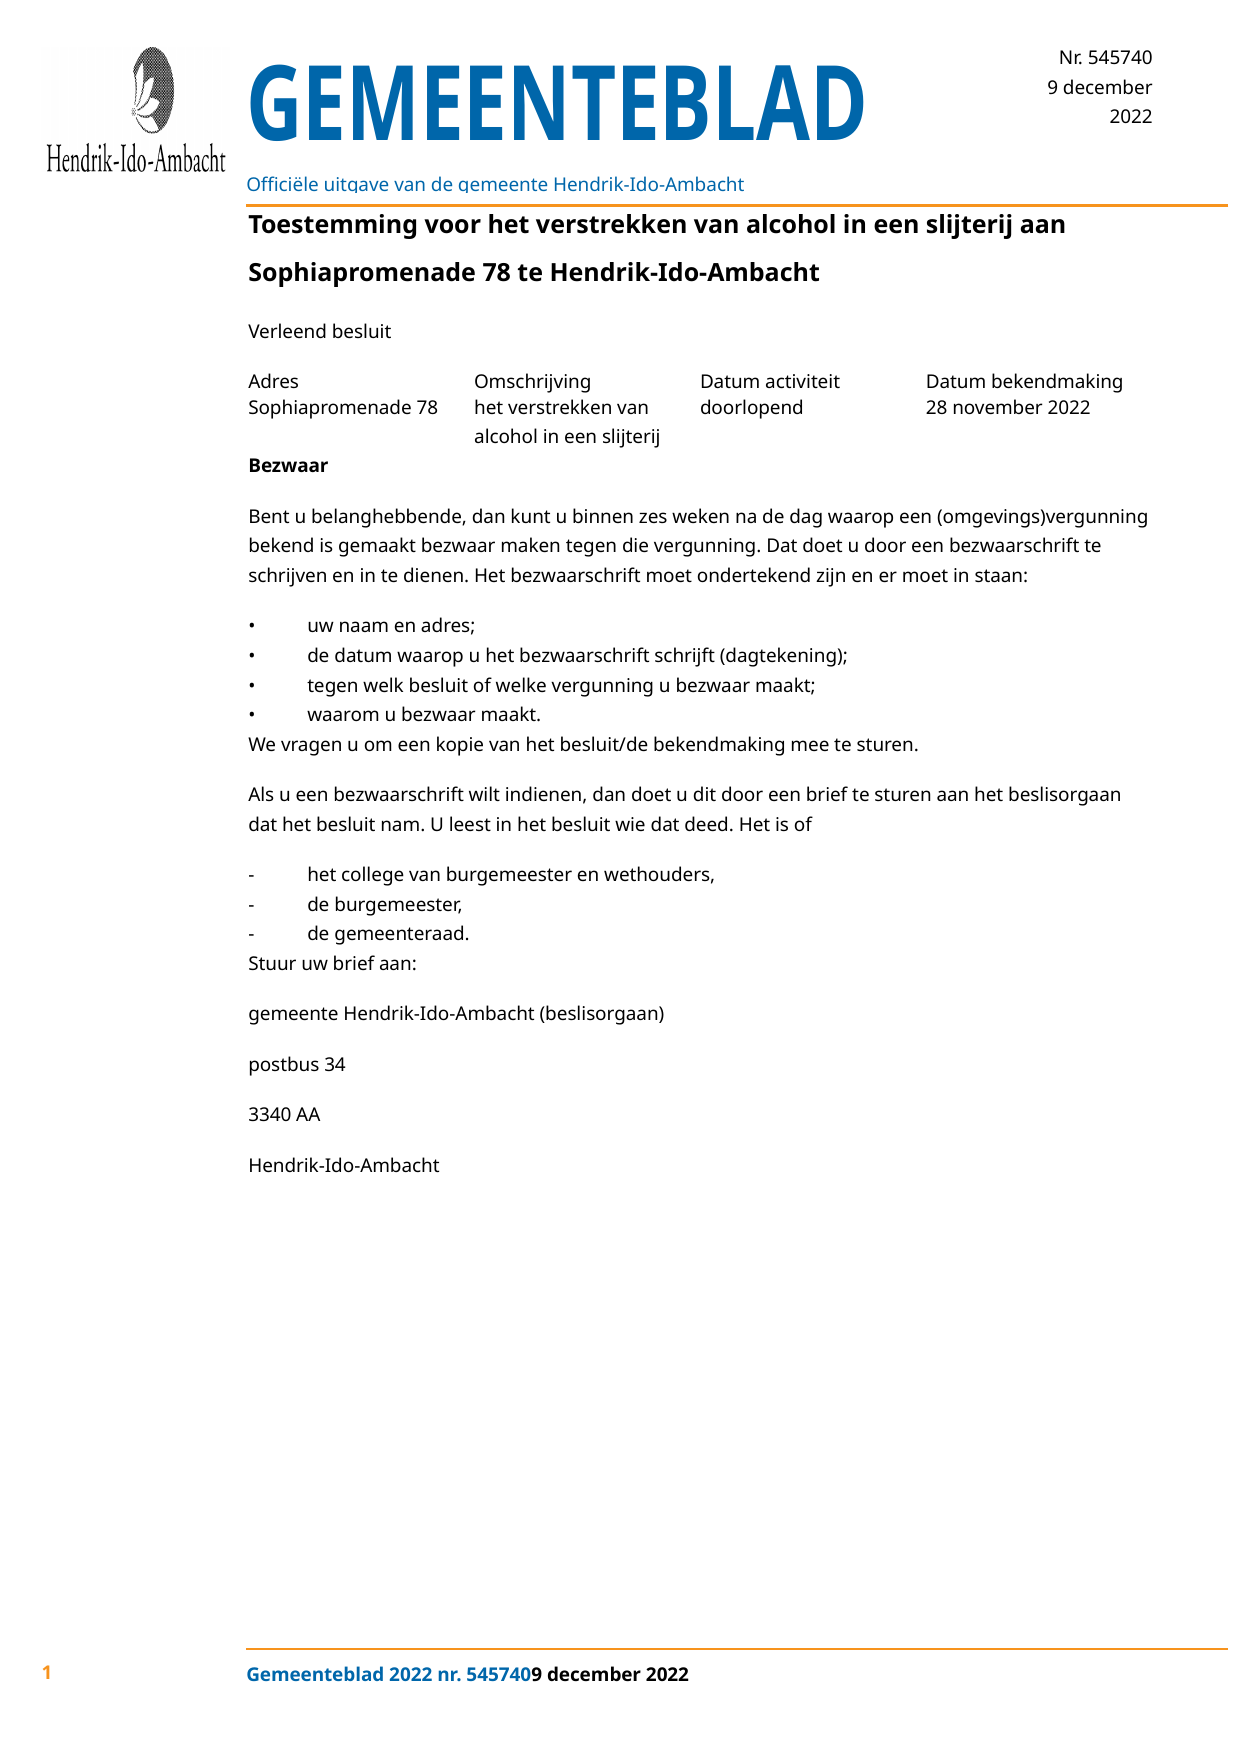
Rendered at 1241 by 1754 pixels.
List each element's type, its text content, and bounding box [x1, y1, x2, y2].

text Verleend besluit [248, 318, 1152, 344]
text Als u een bezwaarschrift wilt indienen, dan doet u dit door een brief te sturen aan het beslisorgaan dat het besluit nam. U leest in het besluit wie dat deed. Het is of [248, 781, 1152, 837]
text 3340 AA [248, 1101, 1152, 1127]
list uw naam en adres; [248, 613, 1152, 638]
text Stuur uw brief aan: [248, 950, 1152, 976]
table_header Datum bekendmaking [926, 369, 1152, 394]
text gemeente Hendrik-Ido-Ambacht (beslisorgaan) [248, 1001, 1152, 1026]
picture [41, 47, 231, 172]
text Hendrik-Ido-Ambacht [248, 1152, 1152, 1178]
list tegen welk besluit of welke vergunning u bezwaar maakt; [248, 672, 1152, 698]
table_cell doorlopend [700, 394, 926, 449]
table_header Datum activiteit [700, 369, 926, 394]
table_cell het verstrekken van alcohol in een slijterij [474, 394, 700, 449]
list waarom u bezwaar maakt. [248, 701, 1152, 727]
text Bezwaar [248, 453, 1152, 478]
list de gemeenteraad. [248, 921, 1152, 946]
table_header Omschrijving [474, 369, 700, 394]
text Bent u belanghebbende, dan kunt u binnen zes weken na de dag waarop een (omgevings)vergunning bekend is gemaakt bezwaar maken tegen die vergunning. Dat doet u door een bezwaarschrift te schrijven en in te dienen. Het bezwaarschrift moet ondertekend zijn en er moet in staan: [248, 503, 1152, 588]
text We vragen u om een kopie van het besluit/de bekendmaking mee te sturen. [248, 731, 1152, 757]
list de datum waarop u het bezwaarschrift schrijft (dagtekening); [248, 642, 1152, 668]
table_cell 28 november 2022 [926, 394, 1152, 449]
list de burgemeester, [248, 891, 1152, 917]
text Toestemming voor het verstrekken van alcohol in een slijterij aan Sophiapromenade 78 te Hendrik-Ido-Ambacht [248, 207, 1152, 288]
text postbus 34 [248, 1051, 1152, 1077]
table_header Adres [248, 369, 474, 394]
table_cell Sophiapromenade 78 [248, 394, 474, 449]
list het college van burgemeester en wethouders, [248, 861, 1152, 887]
